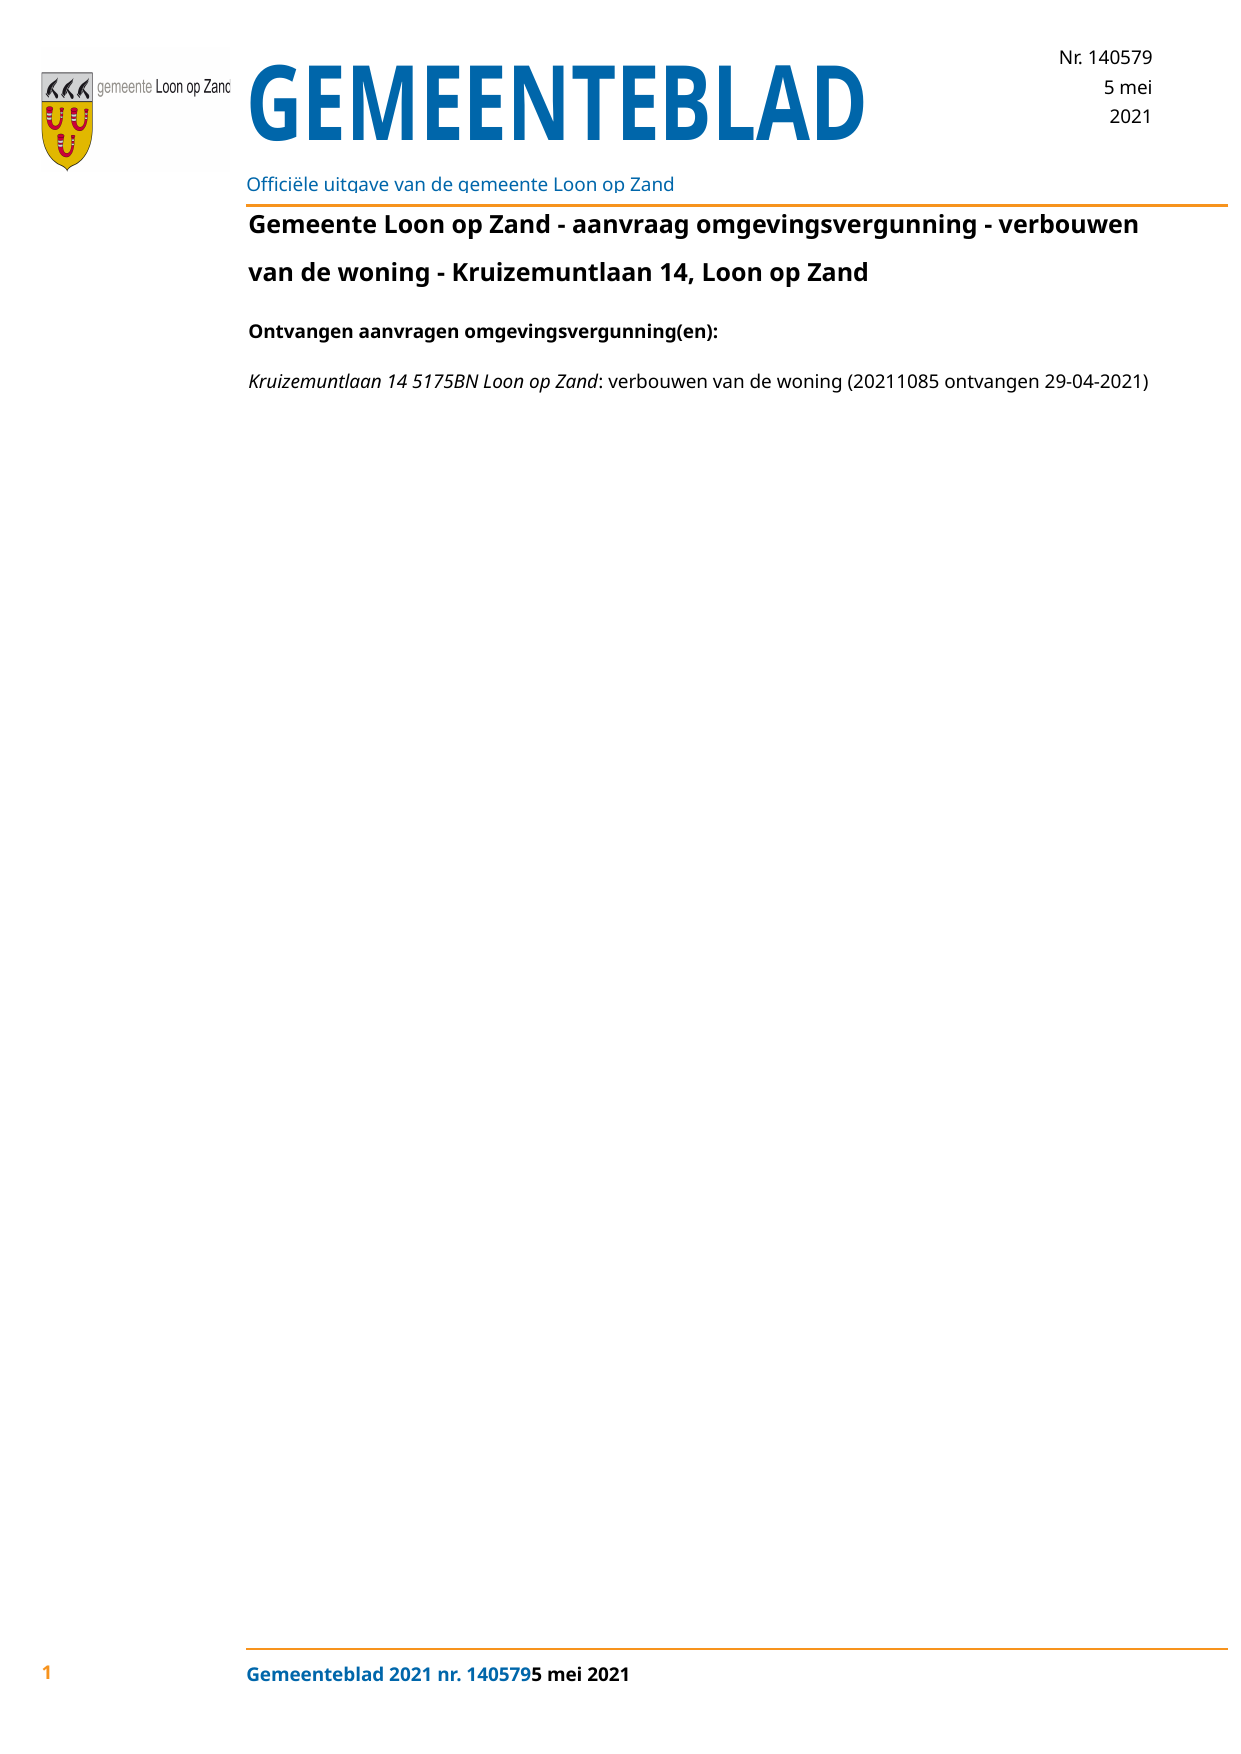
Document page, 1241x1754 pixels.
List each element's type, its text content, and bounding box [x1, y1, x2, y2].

text Gemeente Loon op Zand - aanvraag omgevingsvergunning - verbouwen van de woning - Kruizemuntlaan 14, Loon op Zand [248, 207, 1152, 288]
text Ontvangen aanvragen omgevingsvergunning(en): [248, 318, 1152, 344]
picture [41, 47, 231, 172]
text Kruizemuntlaan 14 5175BN Loon op Zand: verbouwen van de woning (20211085 ontvangen 29-04-2021) [248, 368, 1152, 394]
